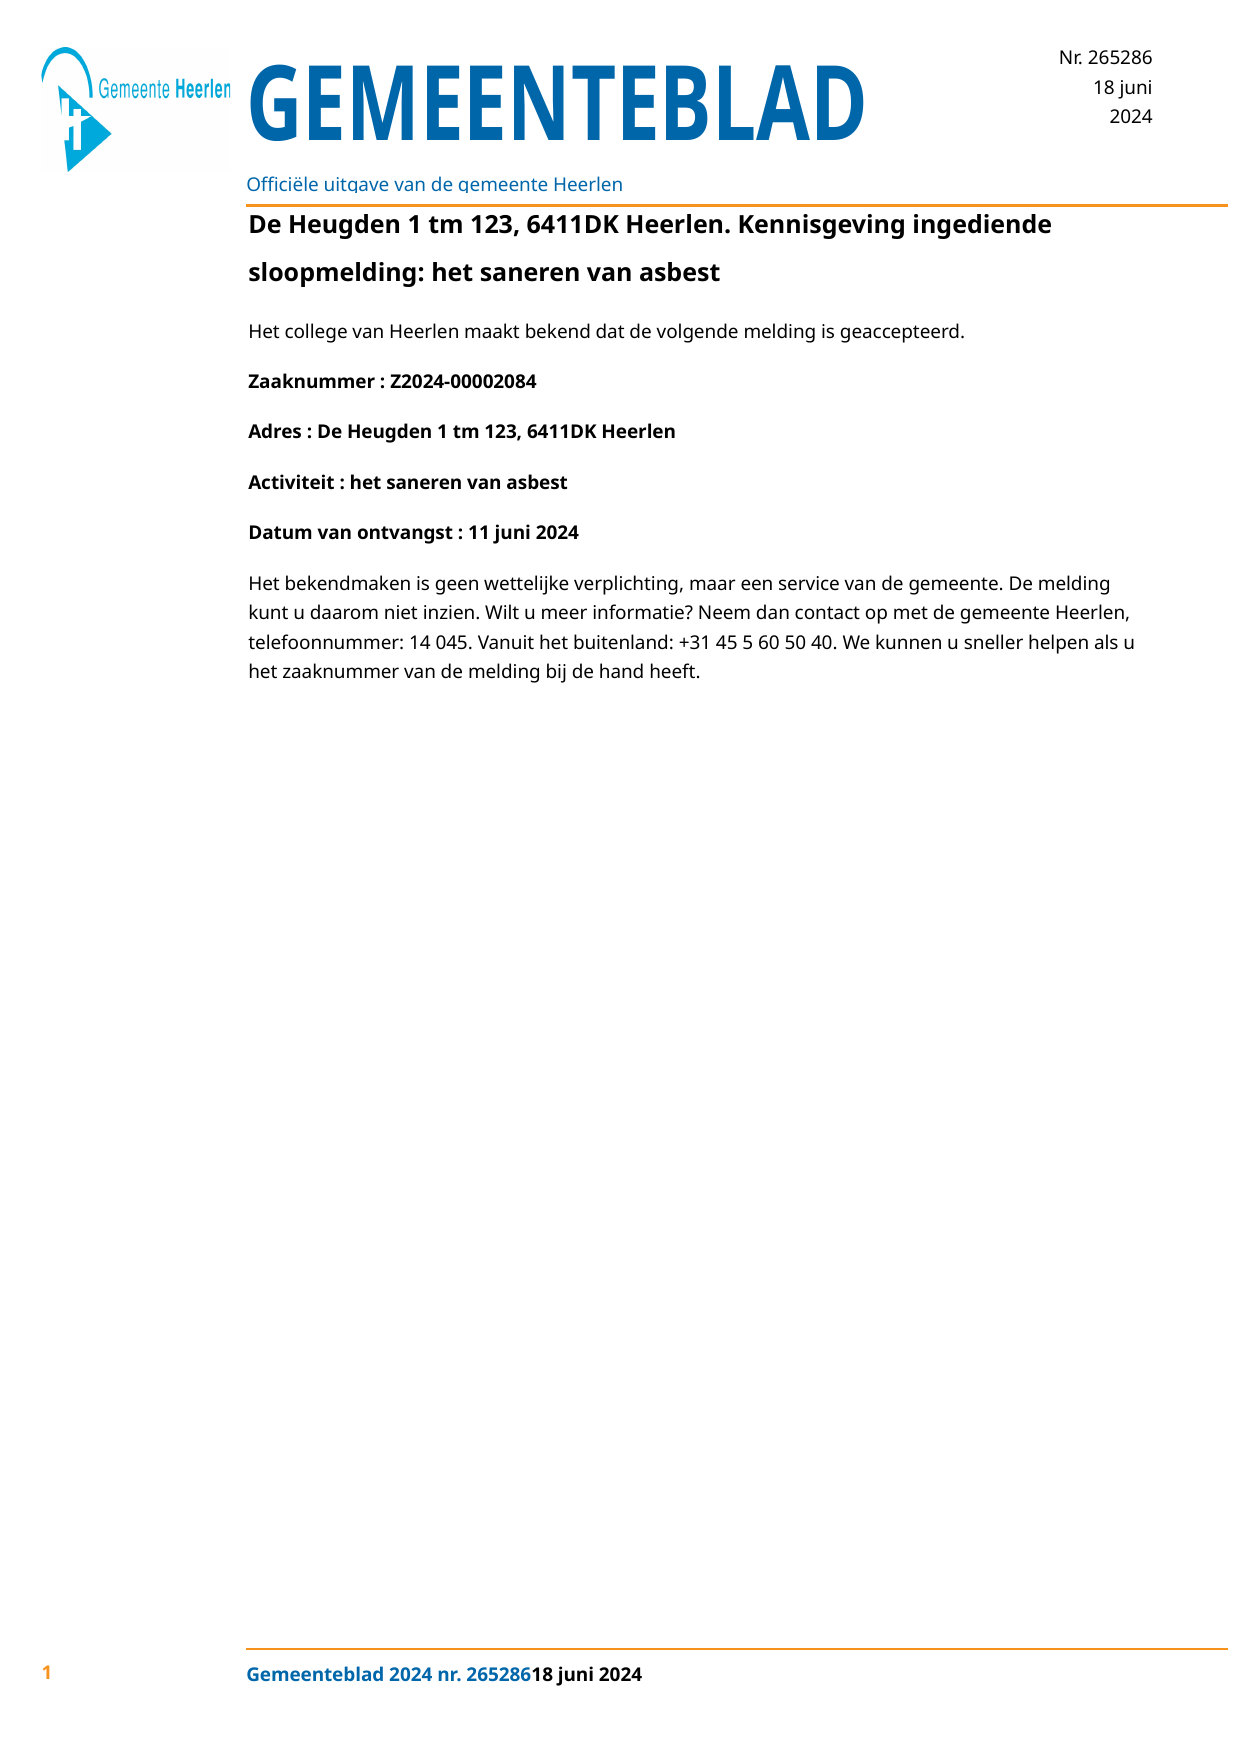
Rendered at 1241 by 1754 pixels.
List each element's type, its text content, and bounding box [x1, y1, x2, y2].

text Het college van Heerlen maakt bekend dat de volgende melding is geaccepteerd. [248, 318, 1152, 344]
picture [41, 47, 231, 172]
text Het bekendmaken is geen wettelijke verplichting, maar een service van de gemeente. De melding kunt u daarom niet inzien. Wilt u meer informatie? Neem dan contact op met de gemeente Heerlen, telefoonnummer: 14 045. Vanuit het buitenland: +31 45 5 60 50 40. We kunnen u sneller helpen als u het zaaknummer van de melding bij de hand heeft. [248, 570, 1152, 684]
text De Heugden 1 tm 123, 6411DK Heerlen. Kennisgeving ingediende sloopmelding: het saneren van asbest [248, 207, 1152, 288]
text Activiteit : het saneren van asbest [248, 469, 1152, 495]
text Zaaknummer : Z2024-00002084 [248, 368, 1152, 394]
text Adres : De Heugden 1 tm 123, 6411DK Heerlen [248, 419, 1152, 444]
picture [41, 47, 59, 70]
text Datum van ontvangst : 11 juni 2024 [248, 519, 1152, 545]
